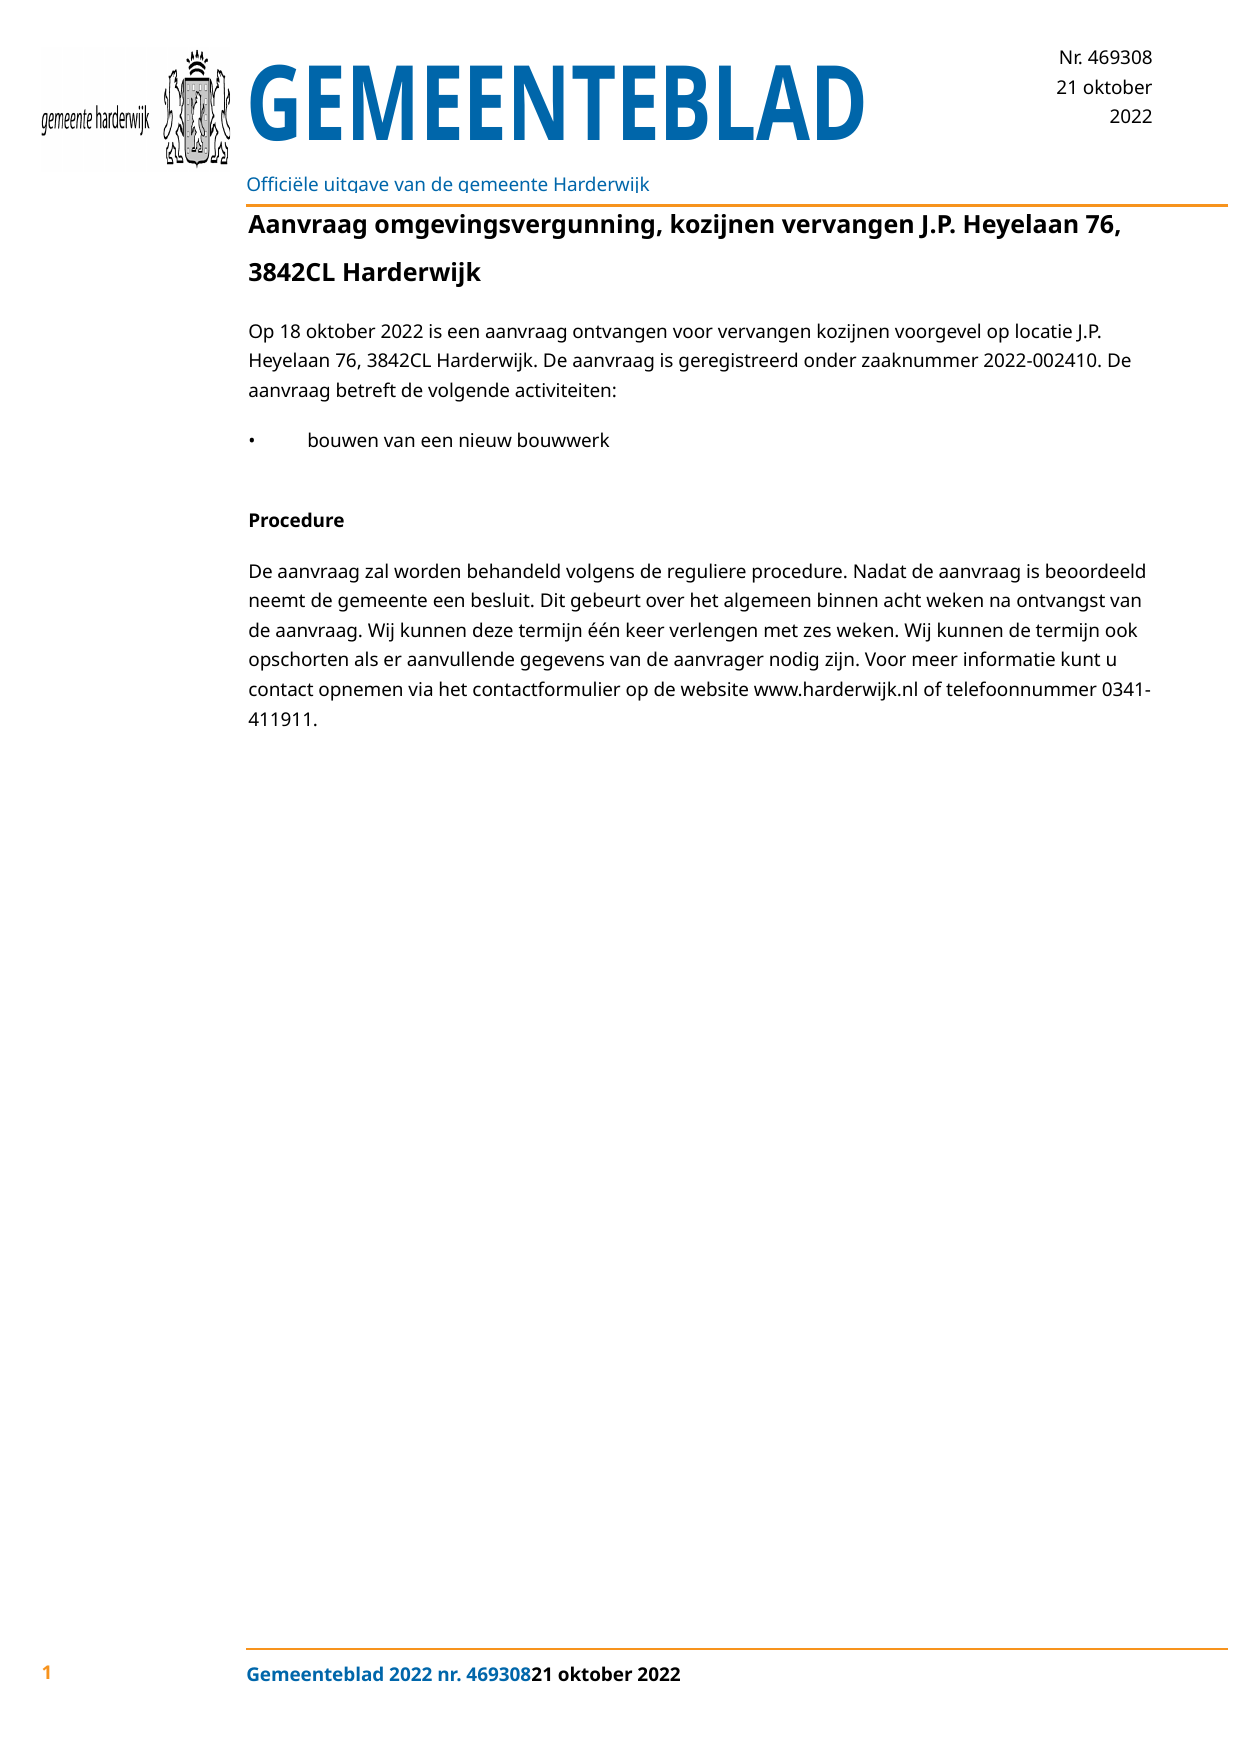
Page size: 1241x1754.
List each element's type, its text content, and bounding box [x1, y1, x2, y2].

text Procedure [248, 507, 1152, 533]
picture [41, 47, 231, 172]
text Op 18 oktober 2022 is een aanvraag ontvangen voor vervangen kozijnen voorgevel op locatie J.P. Heyelaan 76, 3842CL Harderwijk. De aanvraag is geregistreerd onder zaaknummer 2022-002410. De aanvraag betreft de volgende activiteiten: [248, 318, 1152, 403]
text Aanvraag omgevingsvergunning, kozijnen vervangen J.P. Heyelaan 76, 3842CL Harderwijk [248, 207, 1152, 288]
list bouwen van een nieuw bouwwerk [248, 427, 1152, 453]
text De aanvraag zal worden behandeld volgens de reguliere procedure. Nadat de aanvraag is beoordeeld neemt de gemeente een besluit. Dit gebeurt over het algemeen binnen acht weken na ontvangst van de aanvraag. Wij kunnen deze termijn één keer verlengen met zes weken. Wij kunnen de termijn ook opschorten als er aanvullende gegevens van de aanvrager nodig zijn. Voor meer informatie kunt u contact opnemen via het contactformulier op de website www.harderwijk.nl of telefoonnummer 0341-411911. [248, 558, 1152, 732]
